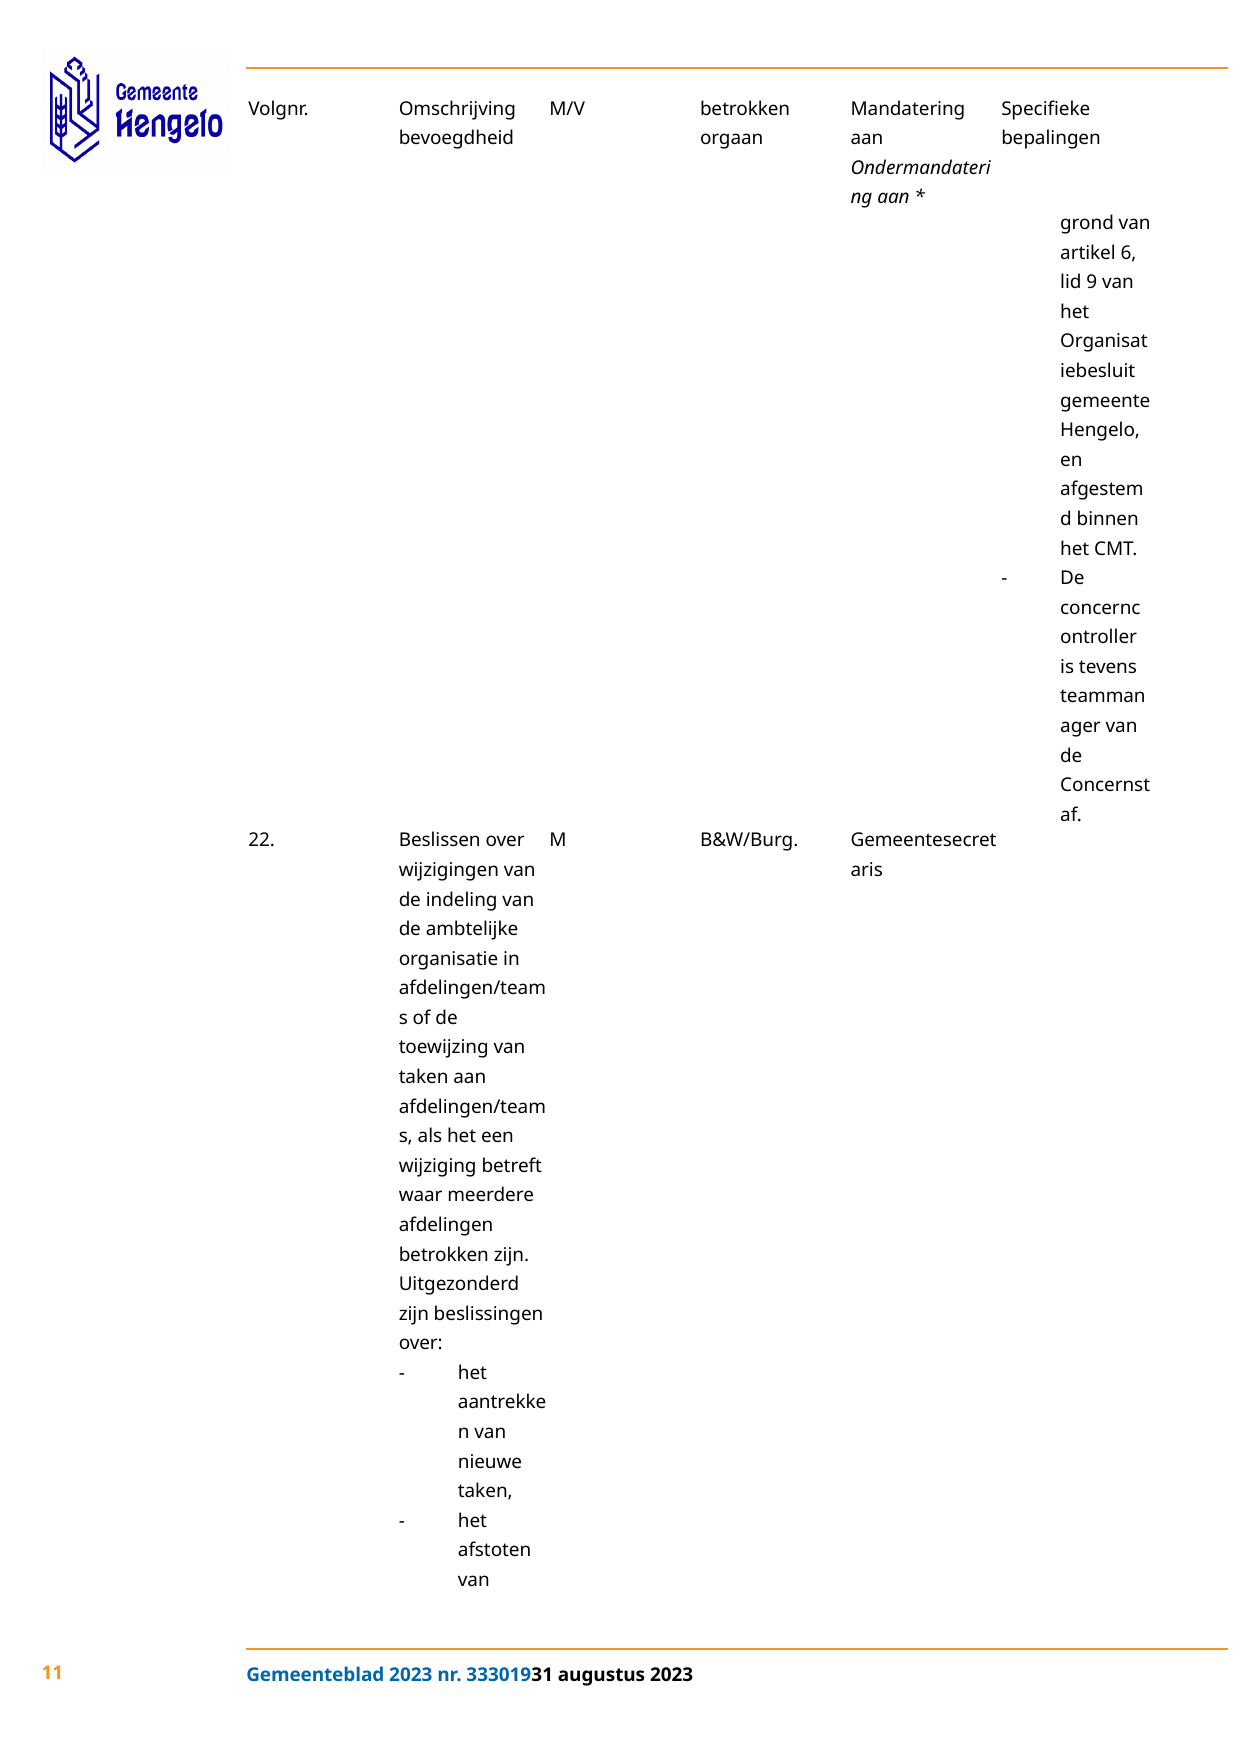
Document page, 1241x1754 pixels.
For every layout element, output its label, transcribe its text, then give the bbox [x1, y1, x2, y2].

picture [41, 47, 231, 172]
table_cell M [549, 827, 700, 1592]
table_header Volgnr. [248, 95, 398, 209]
table_header Mandatering aan Ondermandatering aan * [850, 95, 1001, 209]
table_cell 22. [248, 827, 398, 1592]
table_header M/V [549, 95, 700, 209]
table_header betrokken orgaan [700, 95, 850, 209]
table_cell [700, 209, 850, 827]
table_cell [248, 209, 398, 827]
table_header Specifieke bepalingen [1001, 95, 1152, 209]
table_cell [549, 209, 700, 827]
table_cell [1001, 827, 1152, 1592]
table_header Omschrijving bevoegdheid [399, 95, 549, 209]
table_cell grond van artikel 6, lid 9 van het Organisatiebesluit gemeente Hengelo, en afgestemd binnen het CMT. De concerncontroller is tevens teammanager van de Concernstaf. [1001, 209, 1152, 827]
table_cell B&W/Burg. [700, 827, 850, 1592]
table_cell [850, 209, 1001, 827]
table_cell Gemeentesecretaris [850, 827, 1001, 1592]
table_cell [399, 209, 549, 827]
table_cell Beslissen over wijzigingen van de indeling van de ambtelijke organisatie in afdelingen/teams of de toewijzing van taken aan afdelingen/teams, als het een wijziging betreft waar meerdere afdelingen betrokken zijn. Uitgezonderd zijn beslissingen over: het aantrekken van nieuwe taken, het afstoten van [399, 827, 549, 1592]
